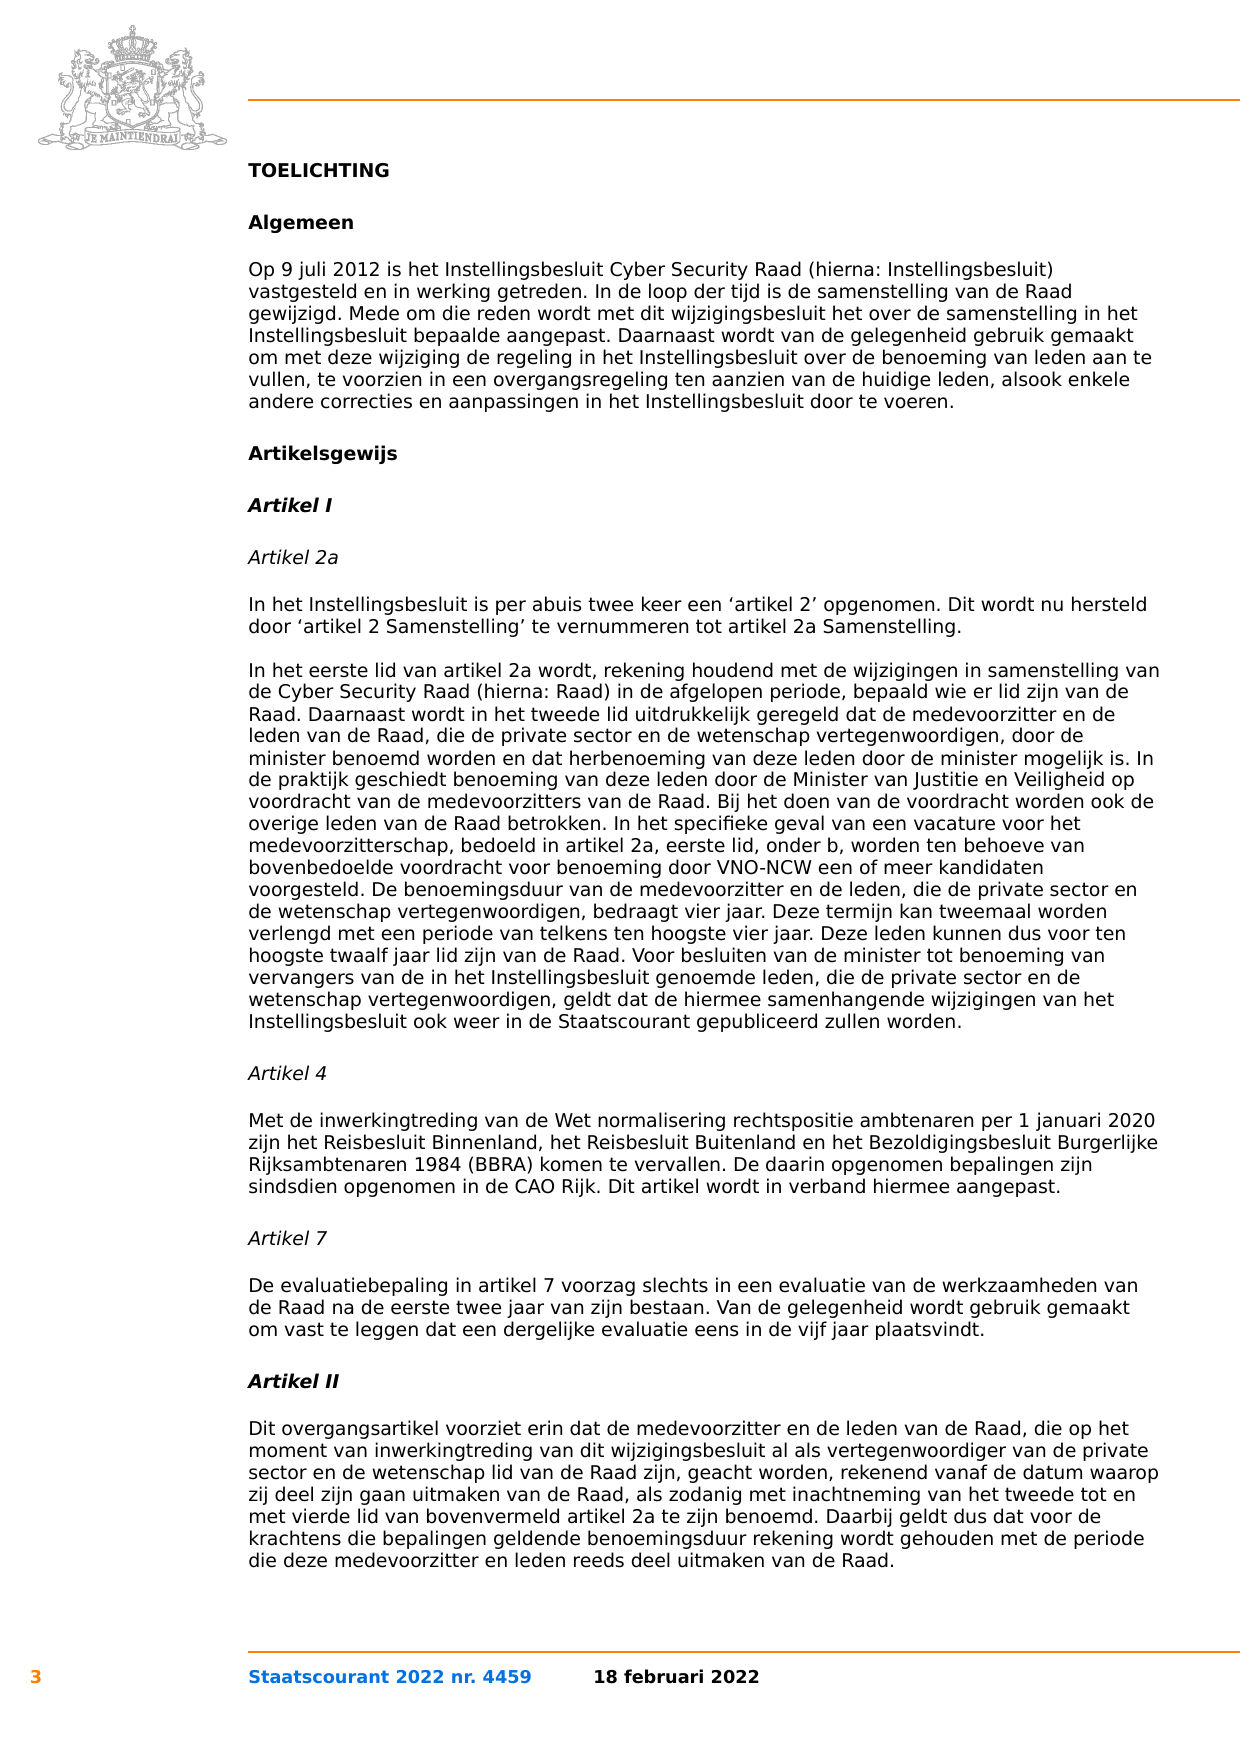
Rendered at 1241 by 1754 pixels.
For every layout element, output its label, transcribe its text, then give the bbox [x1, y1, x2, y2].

picture [38, 25, 227, 150]
text In het Instellingsbesluit is per abuis twee keer een ‘artikel 2’ opgenomen. Dit wordt nu hersteld door ‘artikel 2 Samenstelling’ te vernummeren tot artikel 2a Samenstelling. [248, 594, 1163, 638]
subtitle TOELICHTING [248, 160, 1163, 182]
subtitle Artikel I [248, 495, 1163, 517]
text Op 9 juli 2012 is het Instellingsbesluit Cyber Security Raad (hierna: Instellingsbesluit) vastgesteld en in werking getreden. In de loop der tijd is de samenstelling van de Raad gewijzigd. Mede om die reden wordt met dit wijzigingsbesluit het over de samenstelling in het Instellingsbesluit bepaalde aangepast. Daarnaast wordt van de gelegenheid gebruik gemaakt om met deze wijziging de regeling in het Instellingsbesluit over de benoeming van leden aan te vullen, te voorzien in een overgangsregeling ten aanzien van de huidige leden, alsook enkele andere correcties en aanpassingen in het Instellingsbesluit door te voeren. [248, 259, 1163, 413]
text De evaluatiebepaling in artikel 7 voorzag slechts in een evaluatie van de werkzaamheden van de Raad na de eerste twee jaar van zijn bestaan. Van de gelegenheid wordt gebruik gemaakt om vast te leggen dat een dergelijke evaluatie eens in de vijf jaar plaatsvindt. [248, 1275, 1163, 1341]
subtitle Artikel 4 [248, 1063, 1163, 1085]
subtitle Algemeen [248, 212, 1163, 234]
text Dit overgangsartikel voorziet erin dat de medevoorzitter en de leden van de Raad, die op het moment van inwerkingtreding van dit wijzigingsbesluit al als vertegenwoordiger van de private sector en de wetenschap lid van de Raad zijn, geacht worden, rekenend vanaf de datum waarop zij deel zijn gaan uitmaken van de Raad, als zodanig met inachtneming van het tweede tot en met vierde lid van bovenvermeld artikel 2a te zijn benoemd. Daarbij geldt dus dat voor de krachtens die bepalingen geldende benoemingsduur rekening wordt gehouden met de periode die deze medevoorzitter en leden reeds deel uitmaken van de Raad. [248, 1418, 1163, 1572]
subtitle Artikel II [248, 1371, 1163, 1393]
text Met de inwerkingtreding van de Wet normalisering rechtspositie ambtenaren per 1 januari 2020 zijn het Reisbesluit Binnenland, het Reisbesluit Buitenland en het Bezoldigingsbesluit Burgerlijke Rijksambtenaren 1984 (BBRA) komen te vervallen. De daarin opgenomen bepalingen zijn sindsdien opgenomen in de CAO Rijk. Dit artikel wordt in verband hiermee aangepast. [248, 1110, 1163, 1198]
subtitle Artikel 7 [248, 1228, 1163, 1250]
text In het eerste lid van artikel 2a wordt, rekening houdend met de wijzigingen in samenstelling van de Cyber Security Raad (hierna: Raad) in de afgelopen periode, bepaald wie er lid zijn van de Raad. Daarnaast wordt in het tweede lid uitdrukkelijk geregeld dat de medevoorzitter en de leden van de Raad, die de private sector en de wetenschap vertegenwoordigen, door de minister benoemd worden en dat herbenoeming van deze leden door de minister mogelijk is. In de praktijk geschiedt benoeming van deze leden door de Minister van Justitie en Veiligheid op voordracht van de medevoorzitters van de Raad. Bij het doen van de voordracht worden ook de overige leden van de Raad betrokken. In het specifieke geval van een vacature voor het medevoorzitterschap, bedoeld in artikel 2a, eerste lid, onder b, worden ten behoeve van bovenbedoelde voordracht voor benoeming door VNO-NCW een of meer kandidaten voorgesteld. De benoemingsduur van de medevoorzitter en de leden, die de private sector en de wetenschap vertegenwoordigen, bedraagt vier jaar. Deze termijn kan tweemaal worden verlengd met een periode van telkens ten hoogste vier jaar. Deze leden kunnen dus voor ten hoogste twaalf jaar lid zijn van de Raad. Voor besluiten van de minister tot benoeming van vervangers van de in het Instellingsbesluit genoemde leden, die de private sector en de wetenschap vertegenwoordigen, geldt dat de hiermee samenhangende wijzigingen van het Instellingsbesluit ook weer in de Staatscourant gepubliceerd zullen worden. [248, 659, 1163, 1033]
subtitle Artikel 2a [248, 547, 1163, 569]
subtitle Artikelsgewijs [248, 443, 1163, 465]
